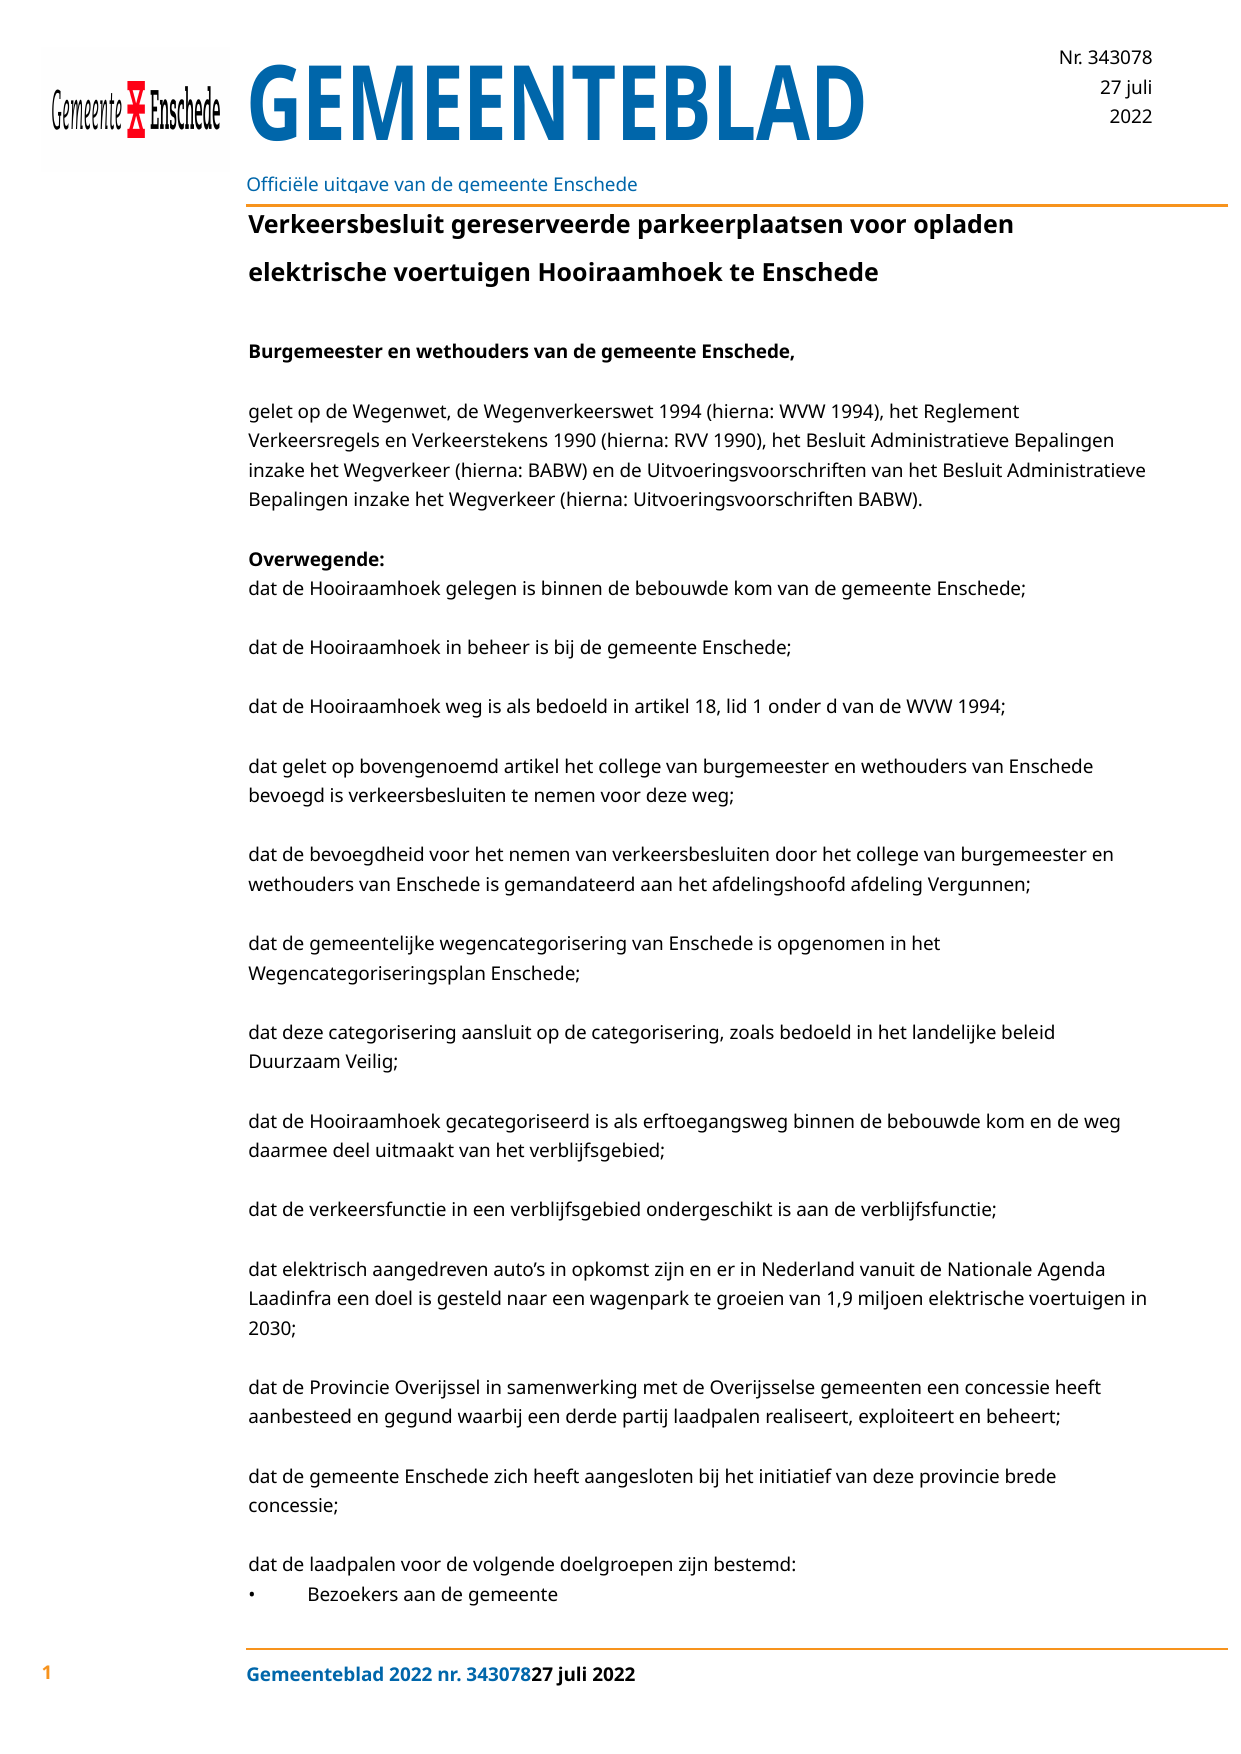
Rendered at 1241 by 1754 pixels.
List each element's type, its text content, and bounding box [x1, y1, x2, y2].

text dat elektrisch aangedreven auto’s in opkomst zijn en er in Nederland vanuit de Nationale Agenda Laadinfra een doel is gesteld naar een wagenpark te groeien van 1,9 miljoen elektrische voertuigen in 2030; [248, 1256, 1152, 1341]
text Overwegende: [248, 546, 1152, 571]
text dat de bevoegdheid voor het nemen van verkeersbesluiten door het college van burgemeester en wethouders van Enschede is gemandateerd aan het afdelingshoofd afdeling Vergunnen; [248, 842, 1152, 897]
text Verkeersbesluit gereserveerde parkeerplaatsen voor opladen elektrische voertuigen Hooiraamhoek te Enschede [248, 207, 1152, 288]
text dat de gemeentelijke wegencategorisering van Enschede is opgenomen in het Wegencategoriseringsplan Enschede; [248, 930, 1152, 986]
text dat de verkeersfunctie in een verblijfsgebied ondergeschikt is aan de verblijfsfunctie; [248, 1197, 1152, 1222]
picture [41, 47, 231, 172]
text dat deze categorisering aansluit op de categorisering, zoals bedoeld in het landelijke beleid Duurzaam Veilig; [248, 1019, 1152, 1074]
text Burgemeester en wethouders van de gemeente Enschede, [248, 339, 1152, 364]
text dat de laadpalen voor de volgende doelgroepen zijn bestemd: [248, 1552, 1152, 1577]
text dat gelet op bovengenoemd artikel het college van burgemeester en wethouders van Enschede bevoegd is verkeersbesluiten te nemen voor deze weg; [248, 753, 1152, 808]
text dat de Provincie Overijssel in samenwerking met de Overijsselse gemeenten een concessie heeft aanbesteed en gegund waarbij een derde partij laadpalen realiseert, exploiteert en beheert; [248, 1374, 1152, 1429]
text dat de Hooiraamhoek gelegen is binnen de bebouwde kom van de gemeente Enschede; [248, 575, 1152, 601]
text dat de Hooiraamhoek in beheer is bij de gemeente Enschede; [248, 634, 1152, 660]
text gelet op de Wegenwet, de Wegenverkeerswet 1994 (hierna: WVW 1994), het Reglement Verkeersregels en Verkeerstekens 1990 (hierna: RVV 1990), het Besluit Administratieve Bepalingen inzake het Wegverkeer (hierna: BABW) en de Uitvoeringsvoorschriften van het Besluit Administratieve Bepalingen inzake het Wegverkeer (hierna: Uitvoeringsvoorschriften BABW). [248, 398, 1152, 512]
text dat de gemeente Enschede zich heeft aangesloten bij het initiatief van deze provincie brede concessie; [248, 1463, 1152, 1518]
list Bezoekers aan de gemeente [248, 1581, 1152, 1607]
text dat de Hooiraamhoek gecategoriseerd is als erftoegangsweg binnen de bebouwde kom en de weg daarmee deel uitmaakt van het verblijfsgebied; [248, 1108, 1152, 1163]
text dat de Hooiraamhoek weg is als bedoeld in artikel 18, lid 1 onder d van de WVW 1994; [248, 694, 1152, 719]
